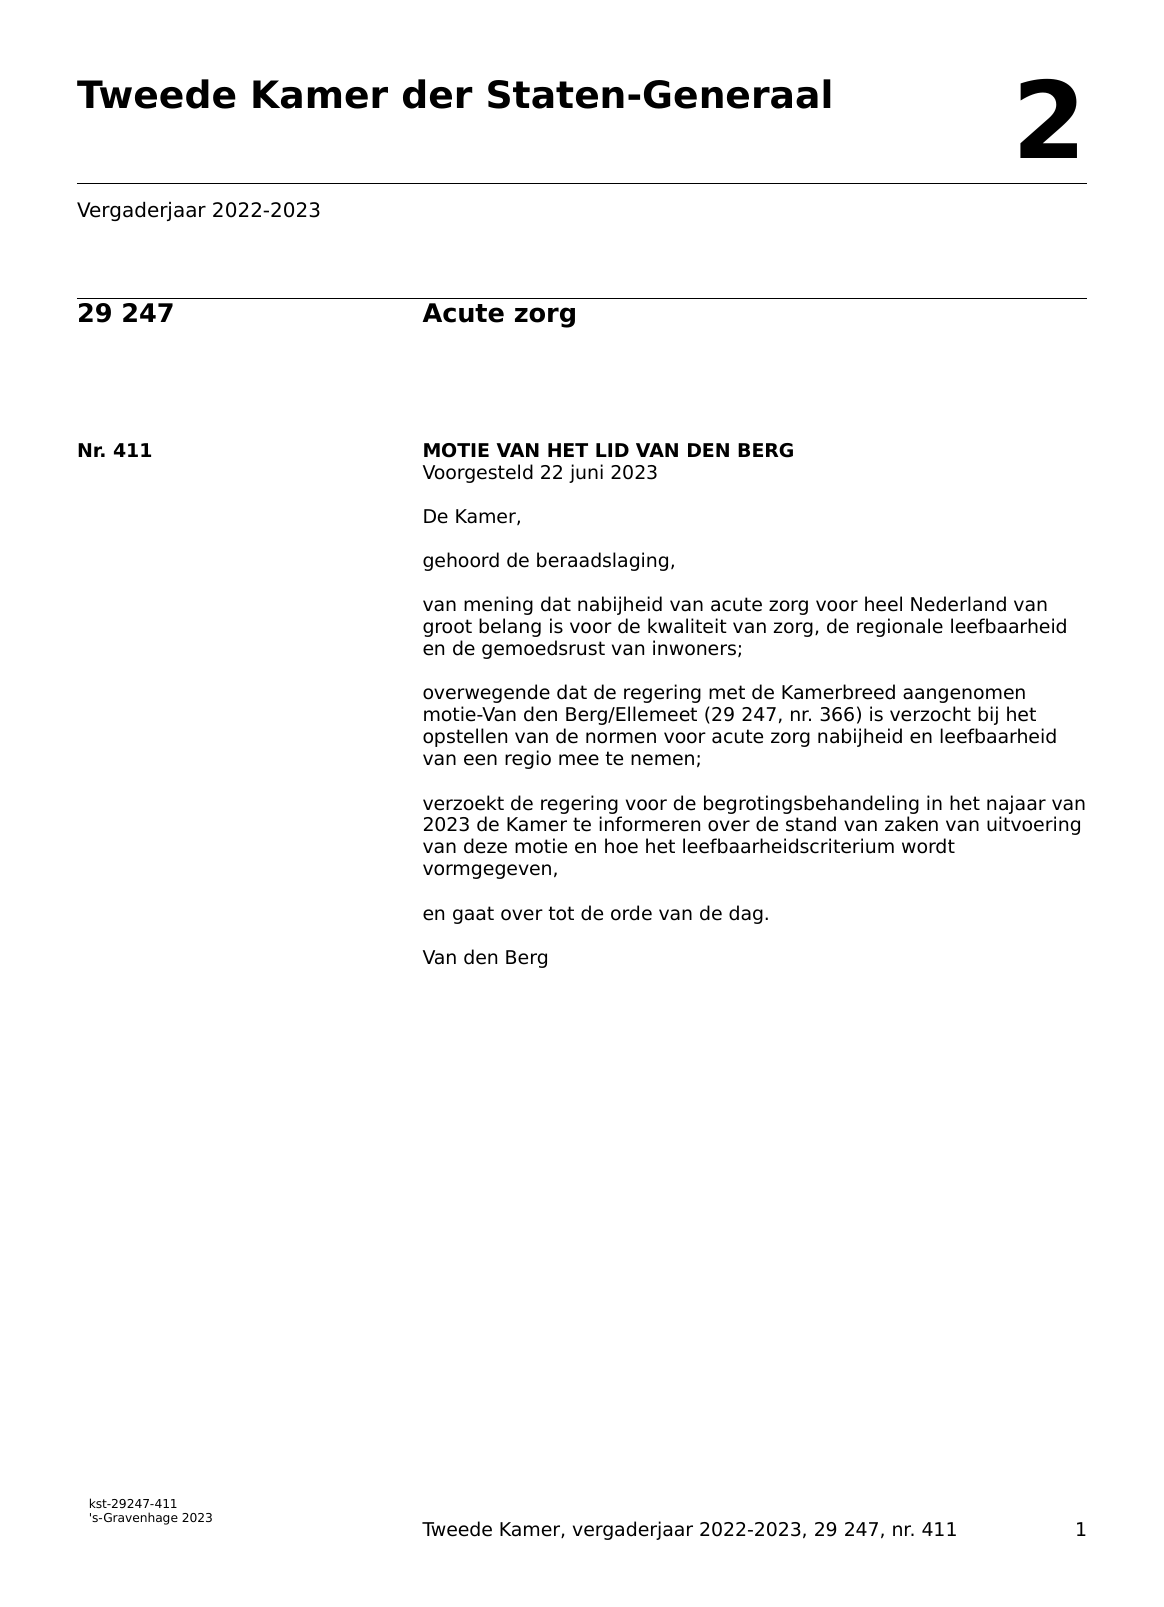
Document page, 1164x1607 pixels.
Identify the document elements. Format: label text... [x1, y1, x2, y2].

table_header 2 [886, 59, 1087, 183]
text gehoord de beraadslaging, [422, 550, 1087, 572]
text 's-Gravenhage 2023 [88, 1511, 323, 1525]
text De Kamer, [422, 506, 1087, 528]
subtitle 29 247 Acute zorg [77, 299, 1087, 329]
table_header Tweede Kamer der Staten-Generaal [77, 59, 886, 183]
subtitle Nr. 411 MOTIE VAN HET LID VAN DEN BERG [77, 440, 1087, 462]
text Voorgesteld 22 juni 2023 [422, 462, 1087, 484]
text en gaat over tot de orde van de dag. [422, 902, 1087, 924]
table_cell Vergaderjaar 2022-2023 [77, 184, 1087, 298]
text kst-29247-411 [88, 1497, 323, 1511]
text overwegende dat de regering met de Kamerbreed aangenomen motie-Van den Berg/Ellemeet (29 247, nr. 366) is verzocht bij het opstellen van de normen voor acute zorg nabijheid en leefbaarheid van een regio mee te nemen; [422, 682, 1087, 770]
text van mening dat nabijheid van acute zorg voor heel Nederland van groot belang is voor de kwaliteit van zorg, de regionale leefbaarheid en de gemoedsrust van inwoners; [422, 594, 1087, 660]
text Van den Berg [422, 947, 1087, 969]
text verzoekt de regering voor de begrotingsbehandeling in het najaar van 2023 de Kamer te informeren over de stand van zaken van uitvoering van deze motie en hoe het leefbaarheidscriterium wordt vormgegeven, [422, 792, 1087, 880]
